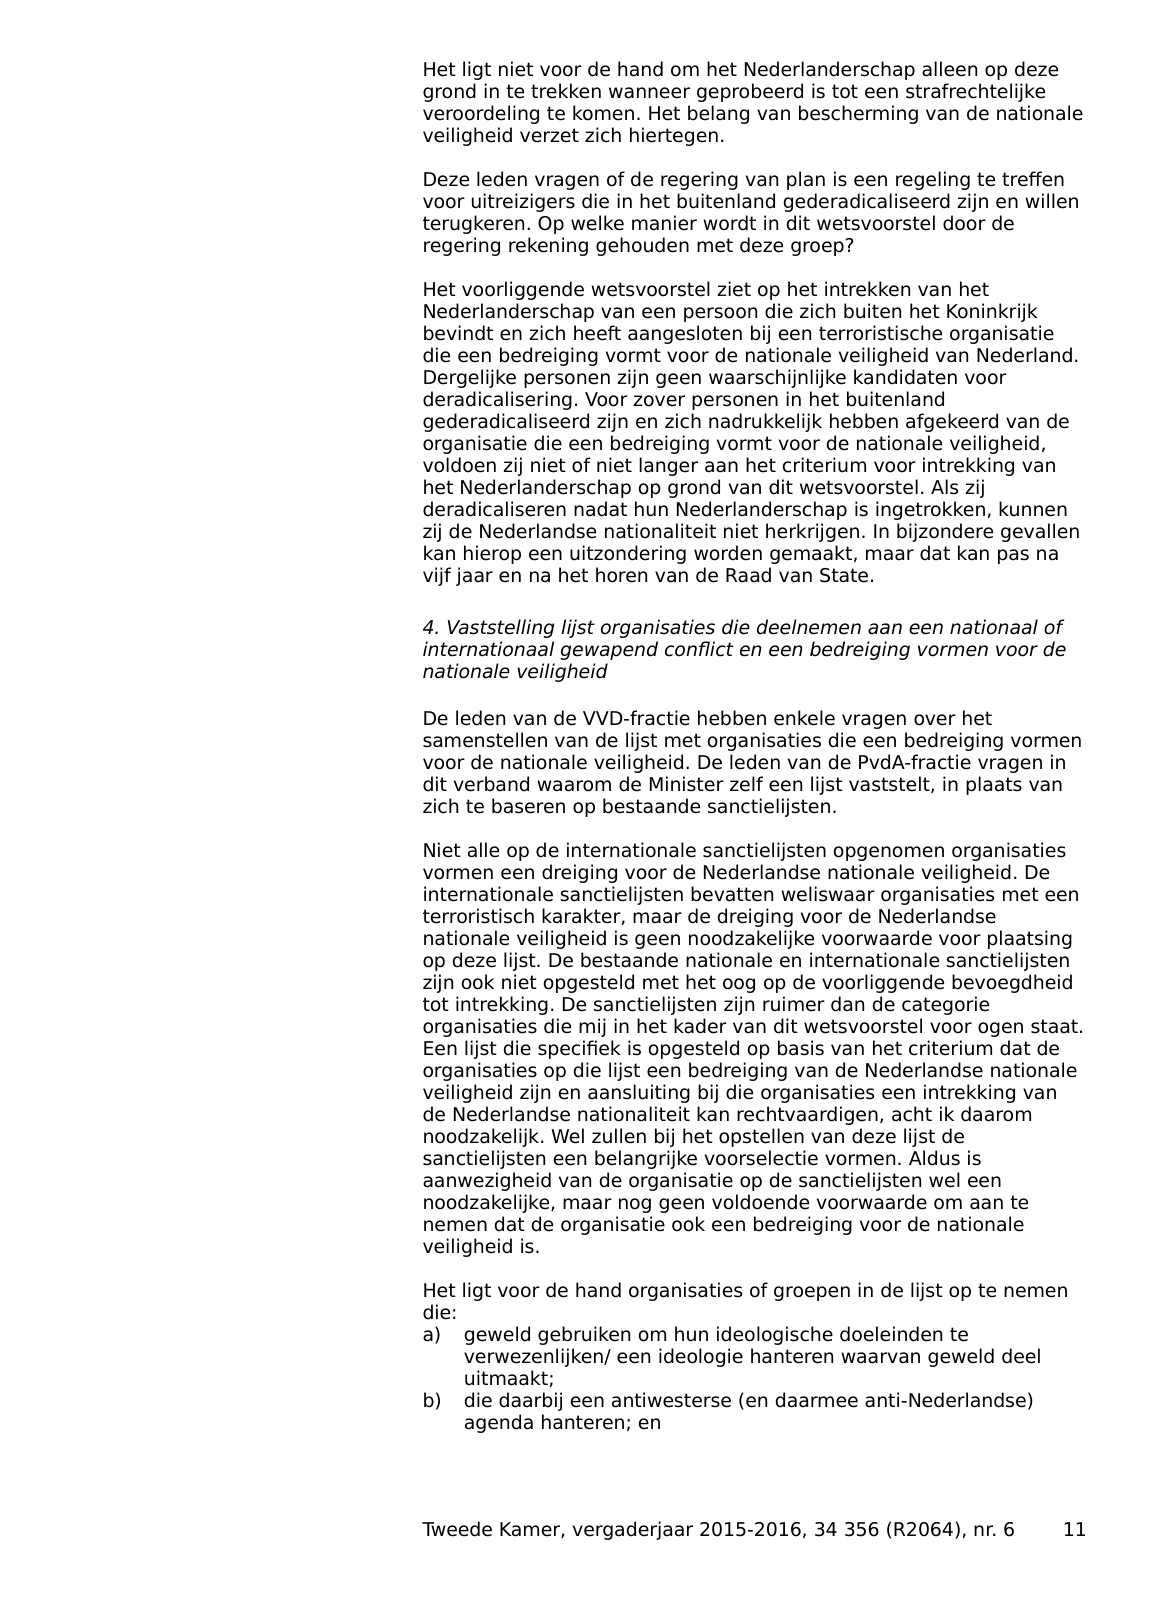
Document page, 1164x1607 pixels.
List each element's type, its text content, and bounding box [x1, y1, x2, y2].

text Het ligt voor de hand organisaties of groepen in de lijst op te nemen die: [422, 1280, 1087, 1324]
text De leden van de VVD-fractie hebben enkele vragen over het samenstellen van de lijst met organisaties die een bedreiging vormen voor de nationale veiligheid. De leden van de PvdA-fractie vragen in dit verband waarom de Minister zelf een lijst vaststelt, in plaats van zich te baseren op bestaande sanctielijsten. [422, 708, 1087, 818]
text b) die daarbij een antiwesterse (en daarmee anti-Nederlandse) agenda hanteren; en [422, 1390, 1087, 1434]
subtitle 4. Vaststelling lijst organisaties die deelnemen aan een nationaal of internationaal gewapend conflict en een bedreiging vormen voor de nationale veiligheid [422, 617, 1087, 683]
text a) geweld gebruiken om hun ideologische doeleinden te verwezenlijken/ een ideologie hanteren waarvan geweld deel uitmaakt; [422, 1324, 1087, 1390]
text Het ligt niet voor de hand om het Nederlanderschap alleen op deze grond in te trekken wanneer geprobeerd is tot een strafrechtelijke veroordeling te komen. Het belang van bescherming van de nationale veiligheid verzet zich hiertegen. [422, 59, 1087, 147]
text Deze leden vragen of de regering van plan is een regeling te treffen voor uitreizigers die in het buitenland gederadicaliseerd zijn en willen terugkeren. Op welke manier wordt in dit wetsvoorstel door de regering rekening gehouden met deze groep? [422, 169, 1087, 257]
text Niet alle op de internationale sanctielijsten opgenomen organisaties vormen een dreiging voor de Nederlandse nationale veiligheid. De internationale sanctielijsten bevatten weliswaar organisaties met een terroristisch karakter, maar de dreiging voor de Nederlandse nationale veiligheid is geen noodzakelijke voorwaarde voor plaatsing op deze lijst. De bestaande nationale en internationale sanctielijsten zijn ook niet opgesteld met het oog op de voorliggende bevoegdheid tot intrekking. De sanctielijsten zijn ruimer dan de categorie organisaties die mij in het kader van dit wetsvoorstel voor ogen staat. Een lijst die specifiek is opgesteld op basis van het criterium dat de organisaties op die lijst een bedreiging van de Nederlandse nationale veiligheid zijn en aansluiting bij die organisaties een intrekking van de Nederlandse nationaliteit kan rechtvaardigen, acht ik daarom noodzakelijk. Wel zullen bij het opstellen van deze lijst de sanctielijsten een belangrijke voorselectie vormen. Aldus is aanwezigheid van de organisatie op de sanctielijsten wel een noodzakelijke, maar nog geen voldoende voorwaarde om aan te nemen dat de organisatie ook een bedreiging voor de nationale veiligheid is. [422, 840, 1087, 1258]
text Het voorliggende wetsvoorstel ziet op het intrekken van het Nederlanderschap van een persoon die zich buiten het Koninkrijk bevindt en zich heeft aangesloten bij een terroristische organisatie die een bedreiging vormt voor de nationale veiligheid van Nederland. Dergelijke personen zijn geen waarschijnlijke kandidaten voor deradicalisering. Voor zover personen in het buitenland gederadicaliseerd zijn en zich nadrukkelijk hebben afgekeerd van de organisatie die een bedreiging vormt voor de nationale veiligheid, voldoen zij niet of niet langer aan het criterium voor intrekking van het Nederlanderschap op grond van dit wetsvoorstel. Als zij deradicaliseren nadat hun Nederlanderschap is ingetrokken, kunnen zij de Nederlandse nationaliteit niet herkrijgen. In bijzondere gevallen kan hierop een uitzondering worden gemaakt, maar dat kan pas na vijf jaar en na het horen van de Raad van State. [422, 279, 1087, 587]
